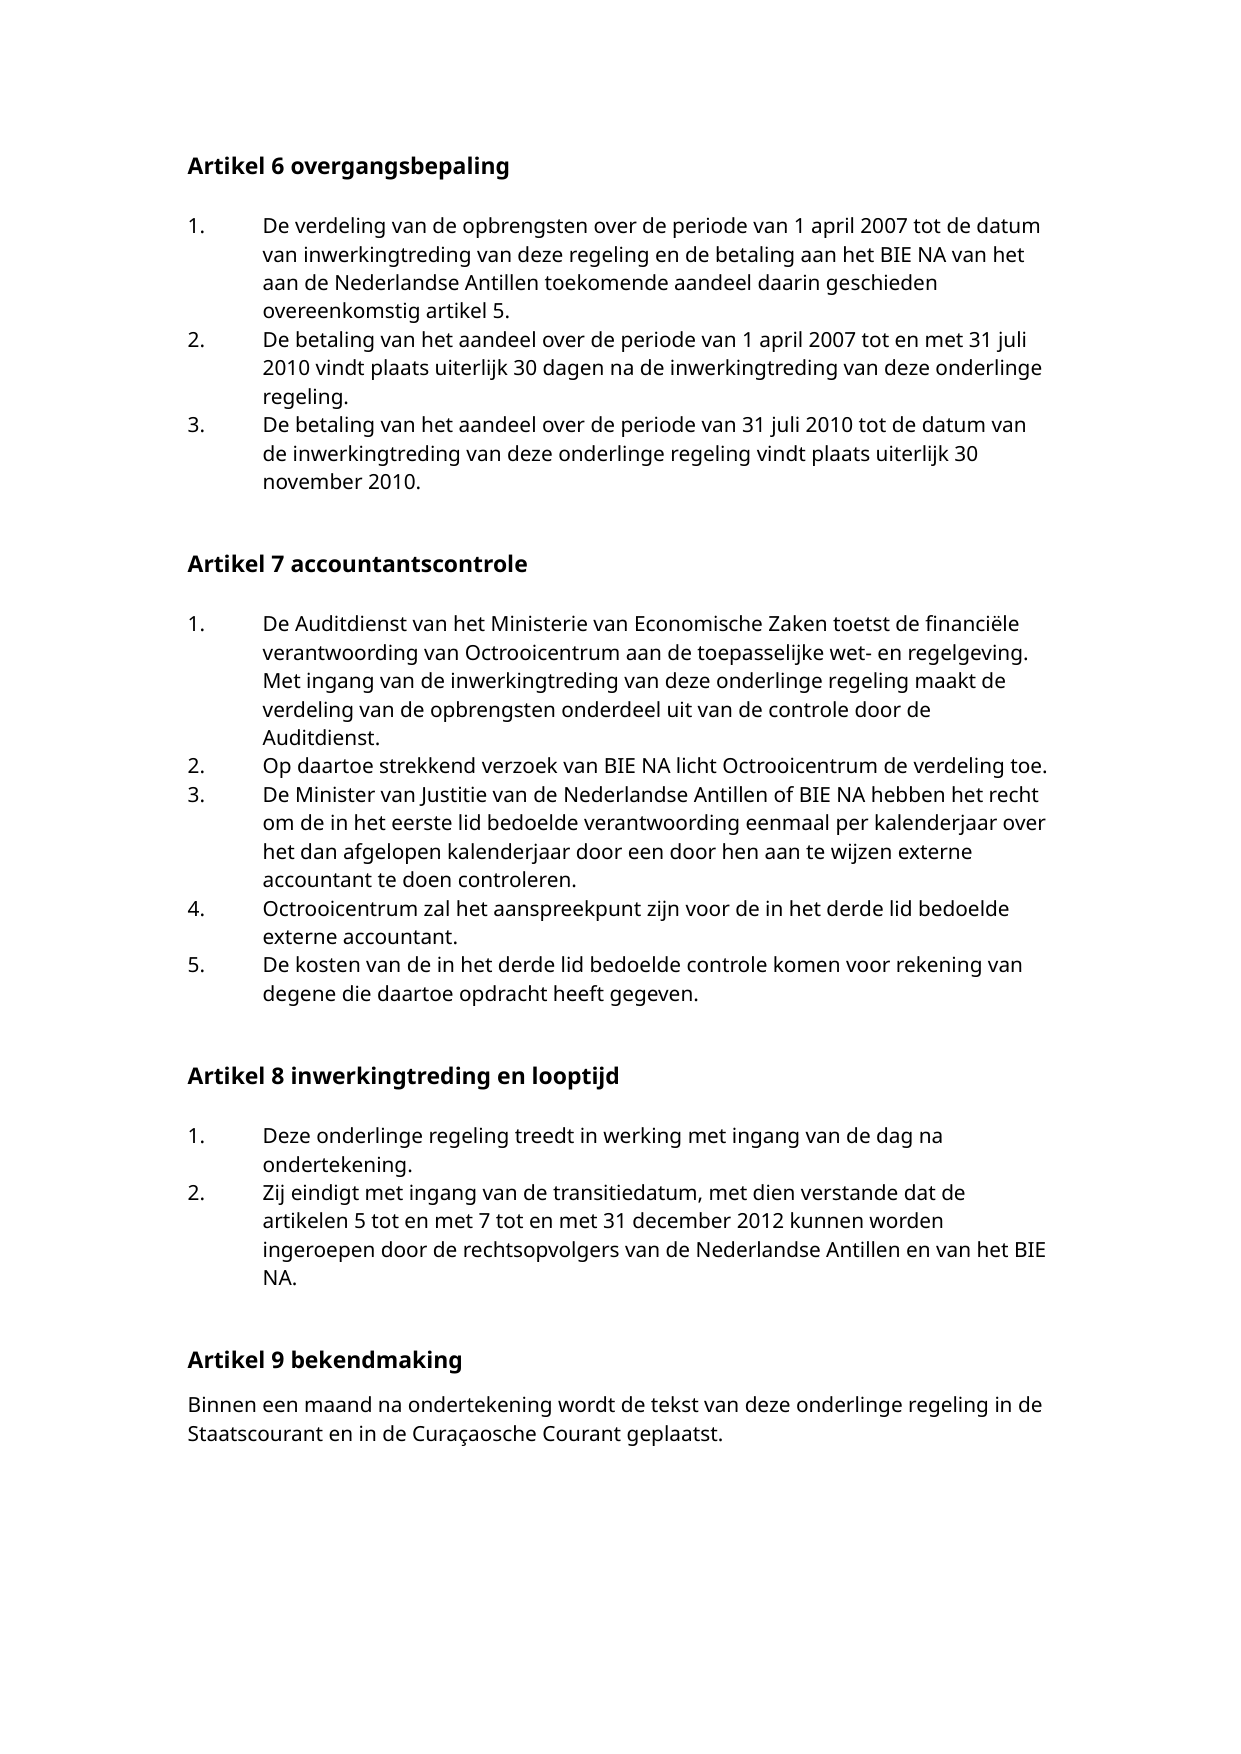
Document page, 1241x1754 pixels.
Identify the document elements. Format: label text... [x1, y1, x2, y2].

subtitle Artikel 8 inwerkingtreding en looptijd [187, 1060, 1053, 1091]
list Deze onderlinge regeling treedt in werking met ingang van de dag na ondertekening. [187, 1121, 1053, 1178]
text Binnen een maand na ondertekening wordt de tekst van deze onderlinge regeling in de Staatscourant en in de Curaçaosche Courant geplaatst. [187, 1391, 1053, 1447]
list De Auditdienst van het Ministerie van Economische Zaken toetst de financiële verantwoording van Octrooicentrum aan de toepasselijke wet- en regelgeving. Met ingang van de inwerkingtreding van deze onderlinge regeling maakt de verdeling van de opbrengsten onderdeel uit van de controle door de Auditdienst. [187, 609, 1053, 752]
subtitle Artikel 6 overgangsbepaling [187, 150, 1053, 181]
list De kosten van de in het derde lid bedoelde controle komen voor rekening van degene die daartoe opdracht heeft gegeven. [187, 951, 1053, 1007]
list De betaling van het aandeel over de periode van 1 april 2007 tot en met 31 juli 2010 vindt plaats uiterlijk 30 dagen na de inwerkingtreding van deze onderlinge regeling. [187, 325, 1053, 410]
list Op daartoe strekkend verzoek van BIE NA licht Octrooicentrum de verdeling toe. [187, 752, 1053, 780]
list Octrooicentrum zal het aanspreekpunt zijn voor de in het derde lid bedoelde externe accountant. [187, 894, 1053, 951]
list Zij eindigt met ingang van de transitiedatum, met dien verstande dat de artikelen 5 tot en met 7 tot en met 31 december 2012 kunnen worden ingeroepen door de rechtsopvolgers van de Nederlandse Antillen en van het BIE NA. [187, 1178, 1053, 1292]
list De betaling van het aandeel over de periode van 31 juli 2010 tot de datum van de inwerkingtreding van deze onderlinge regeling vindt plaats uiterlijk 30 november 2010. [187, 410, 1053, 496]
subtitle Artikel 9 bekendmaking [187, 1344, 1053, 1376]
list De Minister van Justitie van de Nederlandse Antillen of BIE NA hebben het recht om de in het eerste lid bedoelde verantwoording eenmaal per kalenderjaar over het dan afgelopen kalenderjaar door een door hen aan te wijzen externe accountant te doen controleren. [187, 780, 1053, 894]
subtitle Artikel 7 accountantscontrole [187, 548, 1053, 579]
list De verdeling van de opbrengsten over de periode van 1 april 2007 tot de datum van inwerkingtreding van deze regeling en de betaling aan het BIE NA van het aan de Nederlandse Antillen toekomende aandeel daarin geschieden overeenkomstig artikel 5. [187, 211, 1053, 325]
